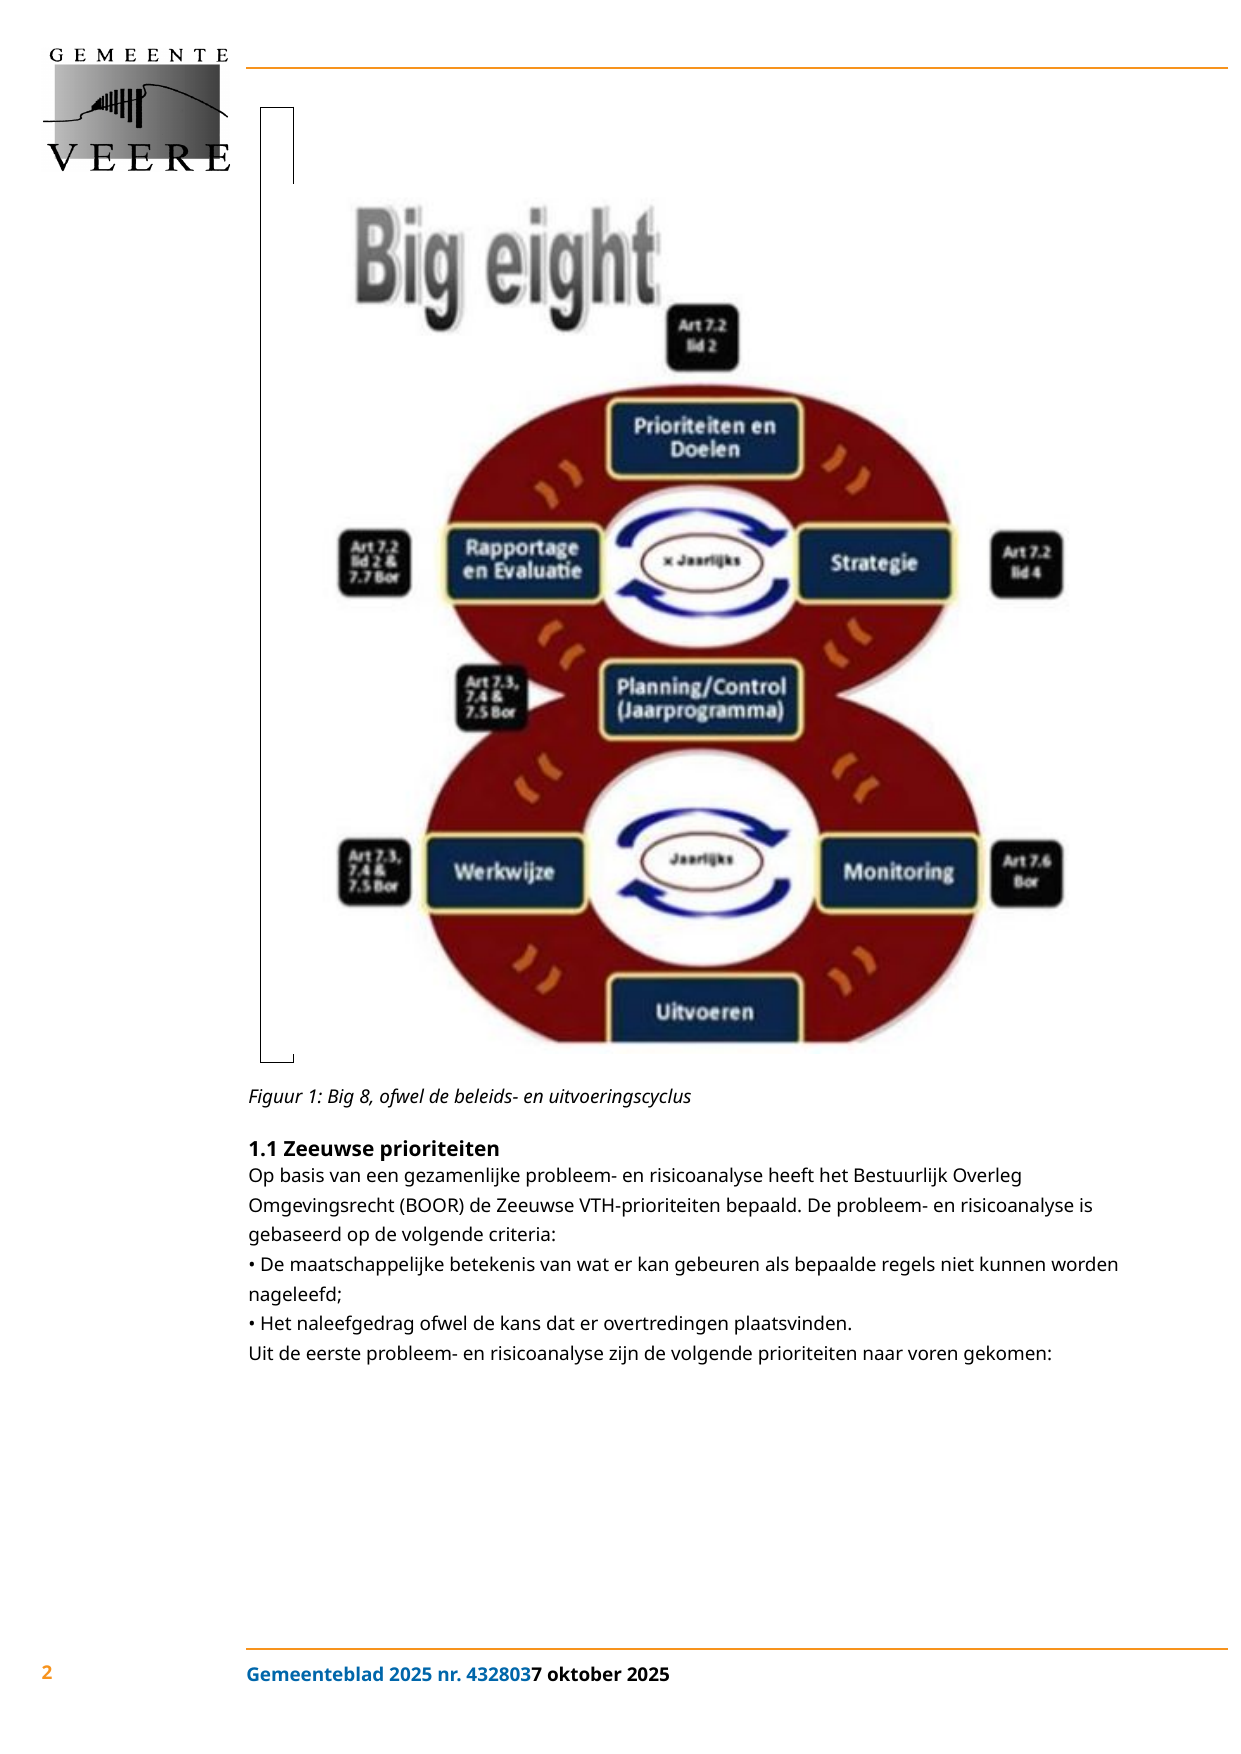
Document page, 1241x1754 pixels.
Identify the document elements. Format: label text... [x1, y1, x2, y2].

text Uit de eerste probleem- en risicoanalyse zijn de volgende prioriteiten naar voren gekomen: [248, 1340, 1152, 1366]
text Op basis van een gezamenlijke probleem- en risicoanalyse heeft het Bestuurlijk Overleg Omgevingsrecht (BOOR) de Zeeuwse VTH-prioriteiten bepaald. De probleem- en risicoanalyse is gebaseerd op de volgende criteria: [248, 1162, 1152, 1247]
text 1.1 Zeeuwse prioriteiten [248, 1134, 1152, 1162]
picture [268, 184, 1173, 1054]
picture [41, 47, 231, 172]
text Figuur 1: Big 8, ofwel de beleids- en uitvoeringscyclus [248, 1084, 1152, 1109]
text • Het naleefgedrag ofwel de kans dat er overtredingen plaatsvinden. [248, 1310, 1152, 1336]
text • De maatschappelijke betekenis van wat er kan gebeuren als bepaalde regels niet kunnen worden nageleefd; [248, 1251, 1152, 1307]
